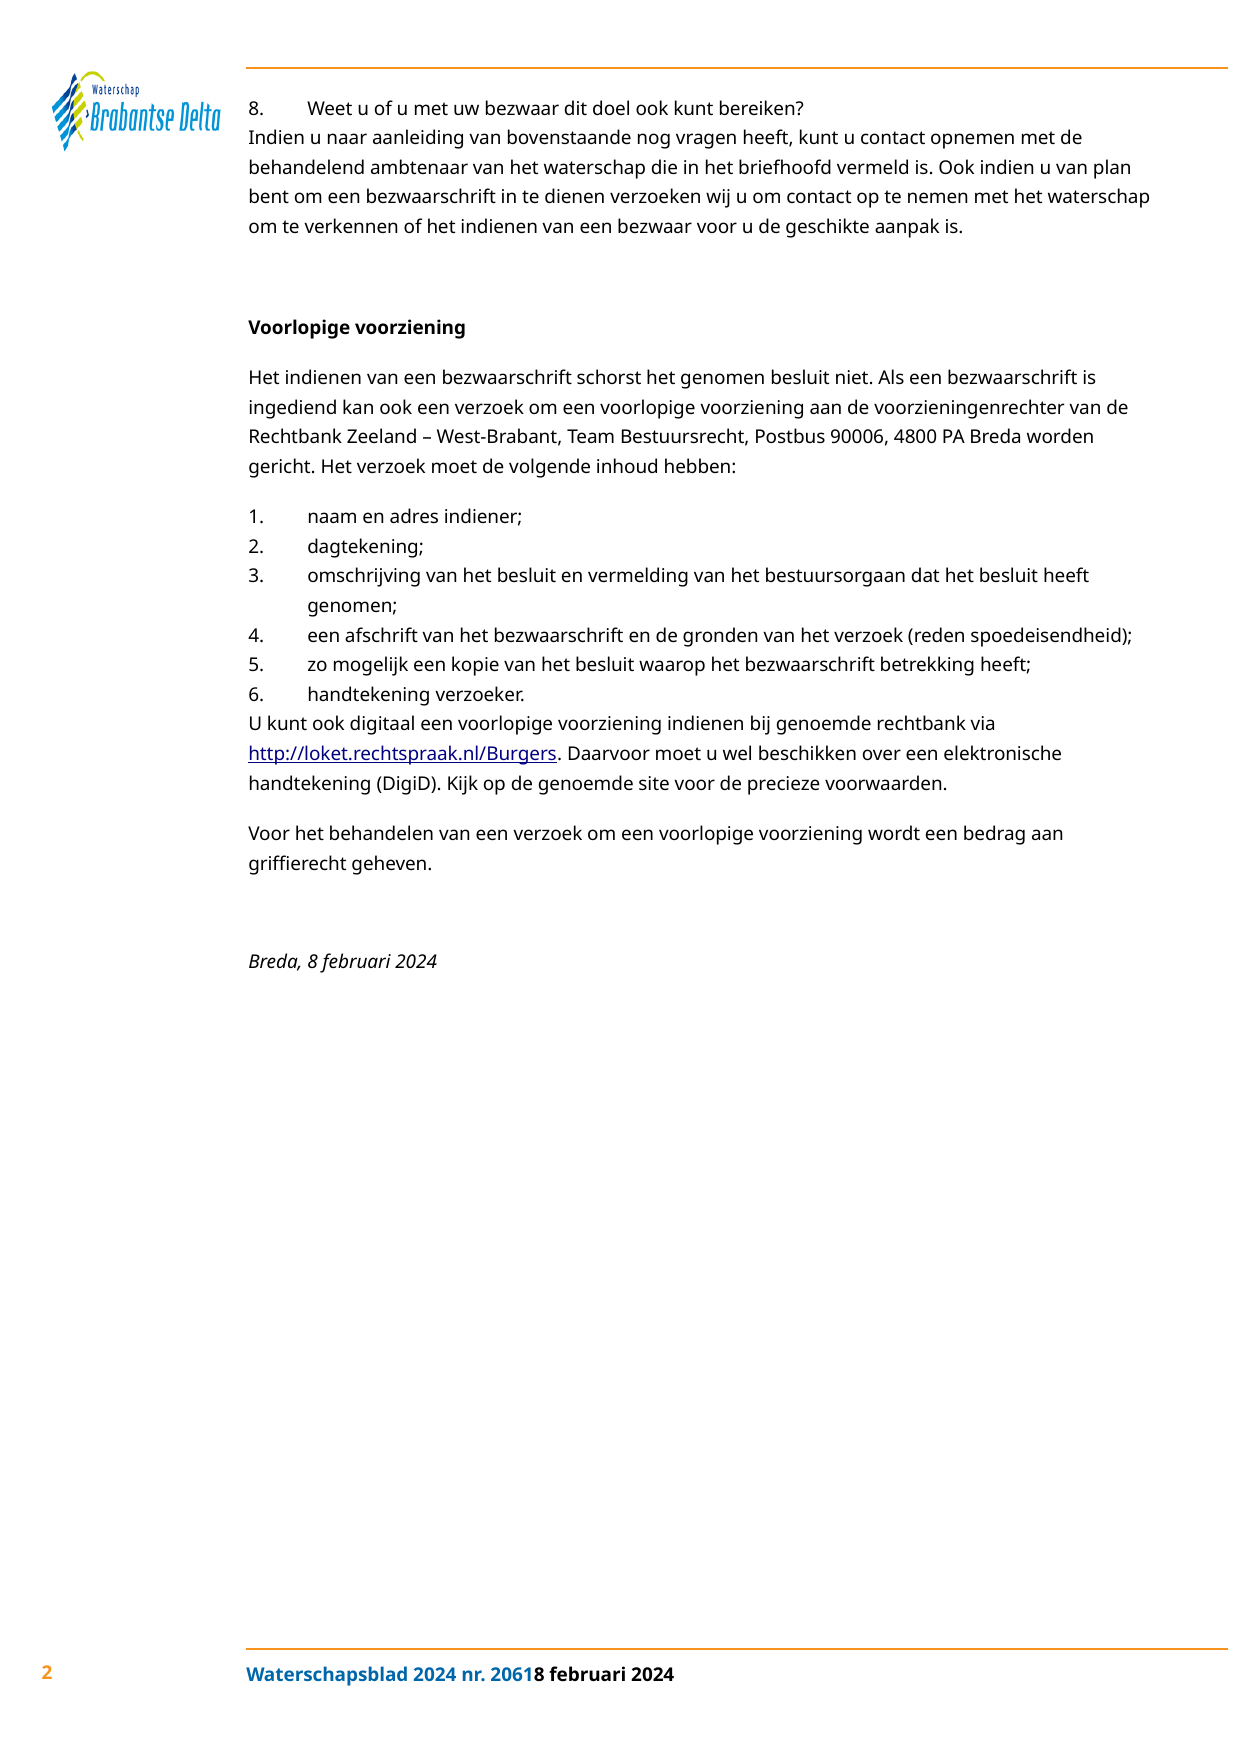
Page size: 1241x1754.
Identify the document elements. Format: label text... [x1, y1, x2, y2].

text Breda, 8 februari 2024 [248, 948, 1152, 974]
text Voorlopige voorziening [248, 314, 1152, 340]
text Het indienen van een bezwaarschrift schorst het genomen besluit niet. Als een bezwaarschrift is ingediend kan ook een verzoek om een voorlopige voorziening aan de voorzieningenrechter van de Rechtbank Zeeland – West-Brabant, Team Bestuursrecht, Postbus 90006, 4800 PA Breda worden gericht. Het verzoek moet de volgende inhoud hebben: [248, 364, 1152, 479]
list omschrijving van het besluit en vermelding van het bestuursorgaan dat het besluit heeft genomen; [248, 563, 1152, 618]
list een afschrift van het bezwaarschrift en de gronden van het verzoek (reden spoedeisendheid); [248, 622, 1152, 648]
list dagtekening; [248, 533, 1152, 559]
picture [41, 47, 231, 172]
list zo mogelijk een kopie van het besluit waarop het bezwaarschrift betrekking heeft; [248, 651, 1152, 677]
text Indien u naar aanleiding van bovenstaande nog vragen heeft, kunt u contact opnemen met de behandelend ambtenaar van het waterschap die in het briefhoofd vermeld is. Ook indien u van plan bent om een bezwaarschrift in te dienen verzoeken wij u om contact op te nemen met het waterschap om te verkennen of het indienen van een bezwaar voor u de geschikte aanpak is. [248, 124, 1152, 239]
text Voor het behandelen van een verzoek om een voorlopige voorziening wordt een bedrag aan griffierecht geheven. [248, 820, 1152, 876]
list naam en adres indiener; [248, 503, 1152, 529]
text U kunt ook digitaal een voorlopige voorziening indienen bij genoemde rechtbank via http://loket.rechtspraak.nl/Burgers. Daarvoor moet u wel beschikken over een elektronische handtekening (DigiD). Kijk op de genoemde site voor de precieze voorwaarden. [248, 711, 1152, 796]
list Weet u of u met uw bezwaar dit doel ook kunt bereiken? [248, 95, 1152, 121]
list handtekening verzoeker. [248, 681, 1152, 707]
